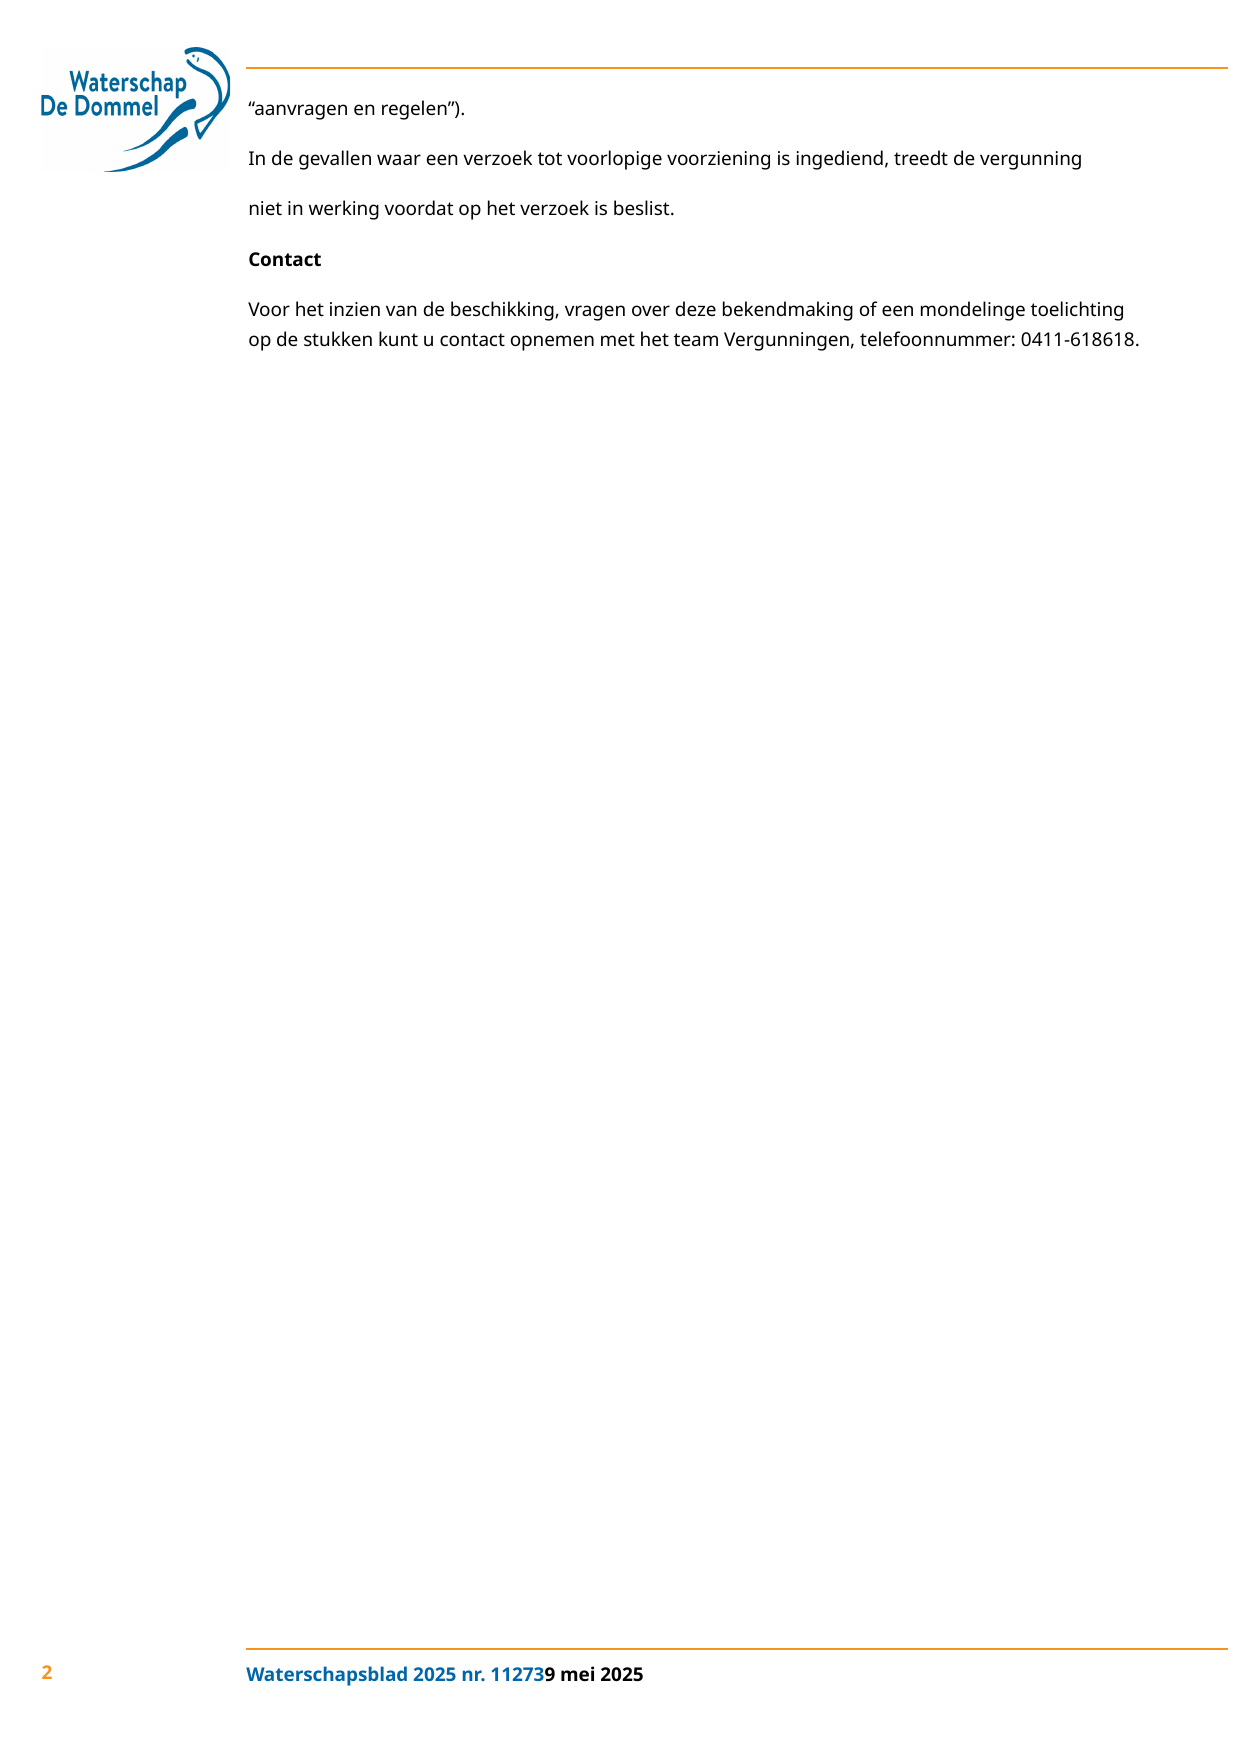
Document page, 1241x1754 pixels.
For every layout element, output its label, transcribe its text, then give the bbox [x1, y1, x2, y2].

picture [41, 47, 231, 172]
picture [198, 118, 210, 131]
text niet in werking voordat op het verzoek is beslist. [248, 196, 1152, 221]
text Contact [248, 246, 1152, 272]
text “aanvragen en regelen”). [248, 95, 1152, 121]
text Voor het inzien van de beschikking, vragen over deze bekendmaking of een mondelinge toelichting op de stukken kunt u contact opnemen met het team Vergunningen, telefoonnummer: 0411-618618. [248, 296, 1152, 352]
text In de gevallen waar een verzoek tot voorlopige voorziening is ingediend, treedt de vergunning [248, 145, 1152, 171]
picture [204, 47, 231, 76]
picture [45, 99, 51, 111]
